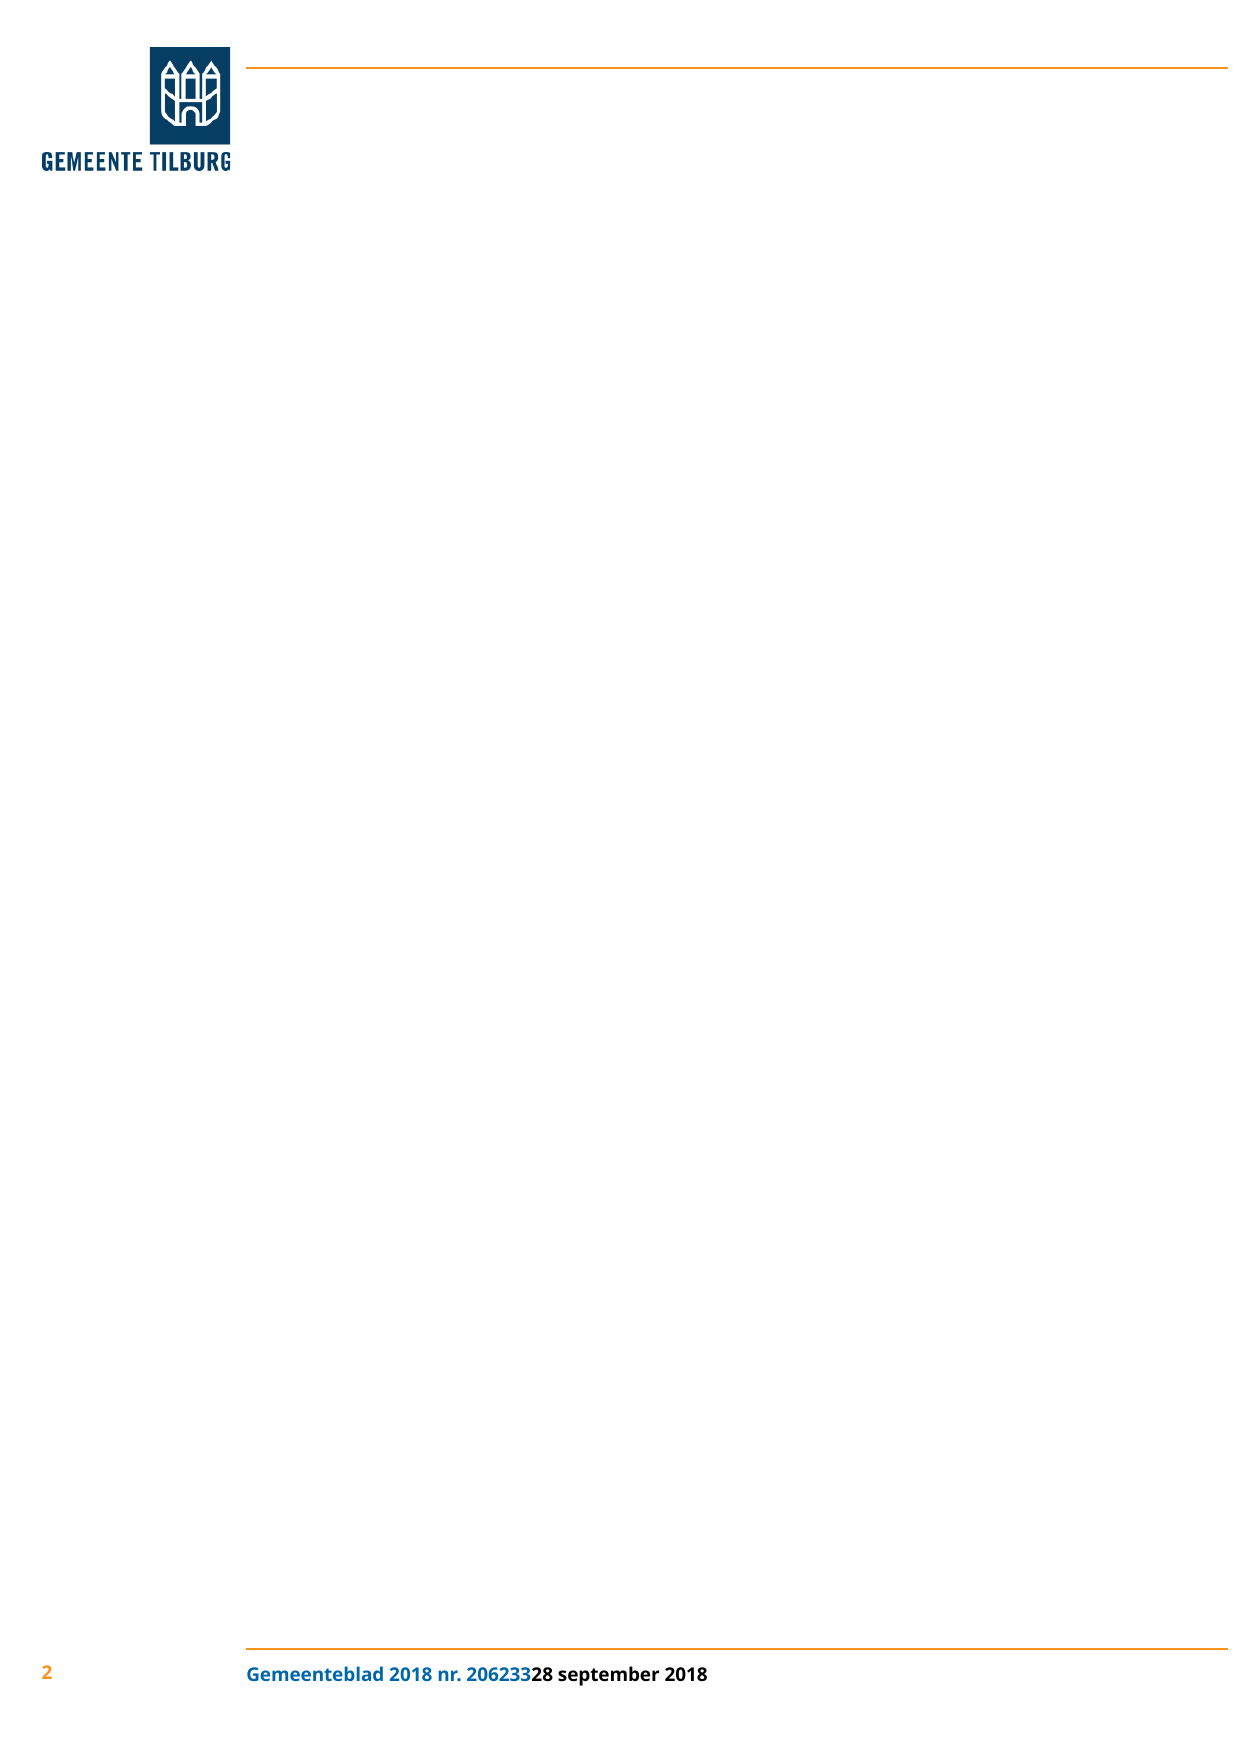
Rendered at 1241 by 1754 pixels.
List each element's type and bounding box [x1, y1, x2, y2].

picture [41, 47, 231, 172]
